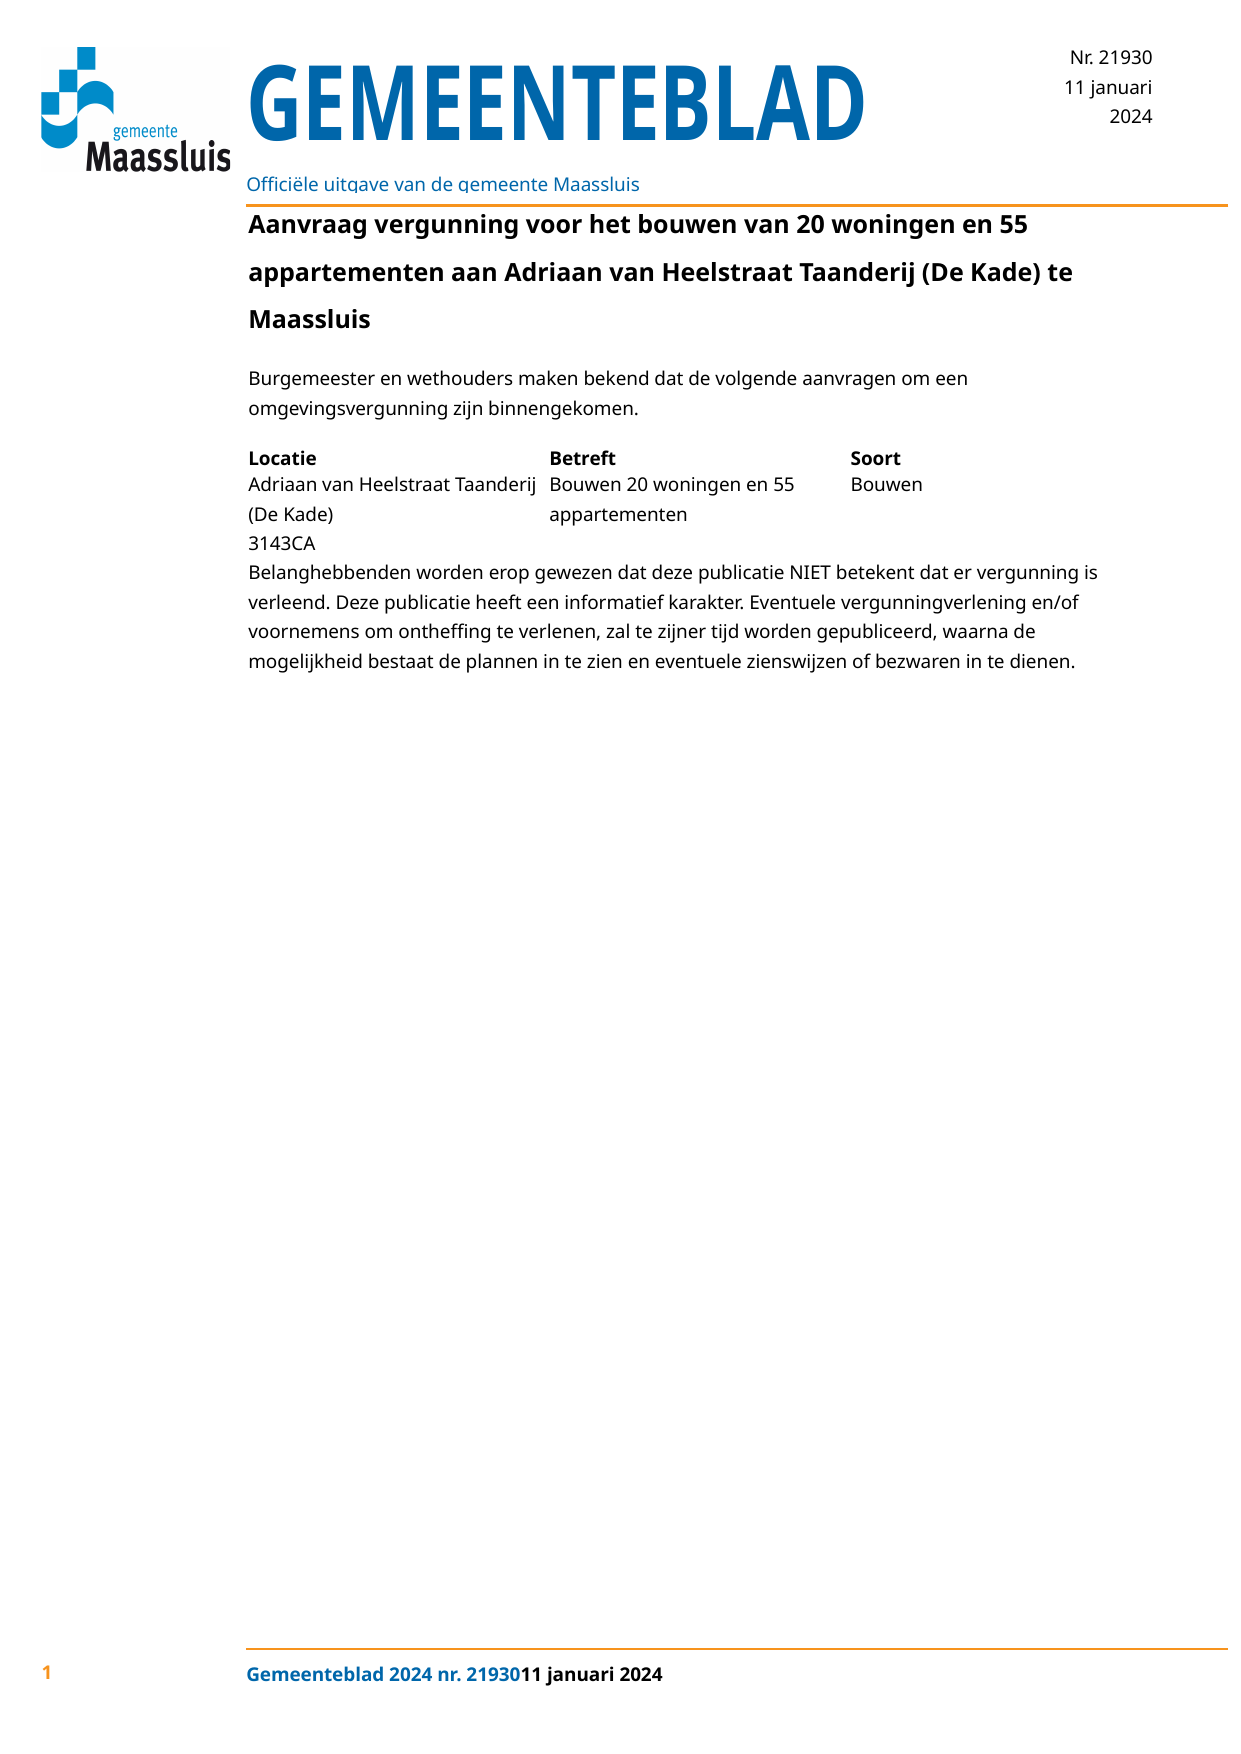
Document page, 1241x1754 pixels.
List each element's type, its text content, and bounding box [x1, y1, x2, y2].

table_header Soort [850, 446, 1152, 471]
table_header Betreft [549, 446, 850, 471]
text Aanvraag vergunning voor het bouwen van 20 woningen en 55 appartementen aan Adriaan van Heelstraat Taanderij (De Kade) te Maassluis [248, 207, 1152, 336]
table_header Locatie [248, 446, 549, 471]
table_cell Adriaan van Heelstraat Taanderij (De Kade) 3143CA [248, 471, 549, 556]
picture [41, 47, 231, 172]
table_cell Bouwen [850, 471, 1152, 556]
picture [41, 47, 77, 92]
text Belanghebbenden worden erop gewezen dat deze publicatie NIET betekent dat er vergunning is verleend. Deze publicatie heeft een informatief karakter. Eventuele vergunningverlening en/of voornemens om ontheffing te verlenen, zal te zijner tijd worden gepubliceerd, waarna de mogelijkheid bestaat de plannen in te zien en eventuele zienswijzen of bezwaren in te dienen. [248, 559, 1152, 674]
text Burgemeester en wethouders maken bekend dat de volgende aanvragen om een omgevingsvergunning zijn binnengekomen. [248, 366, 1152, 421]
table_cell Bouwen 20 woningen en 55 appartementen [549, 471, 850, 556]
